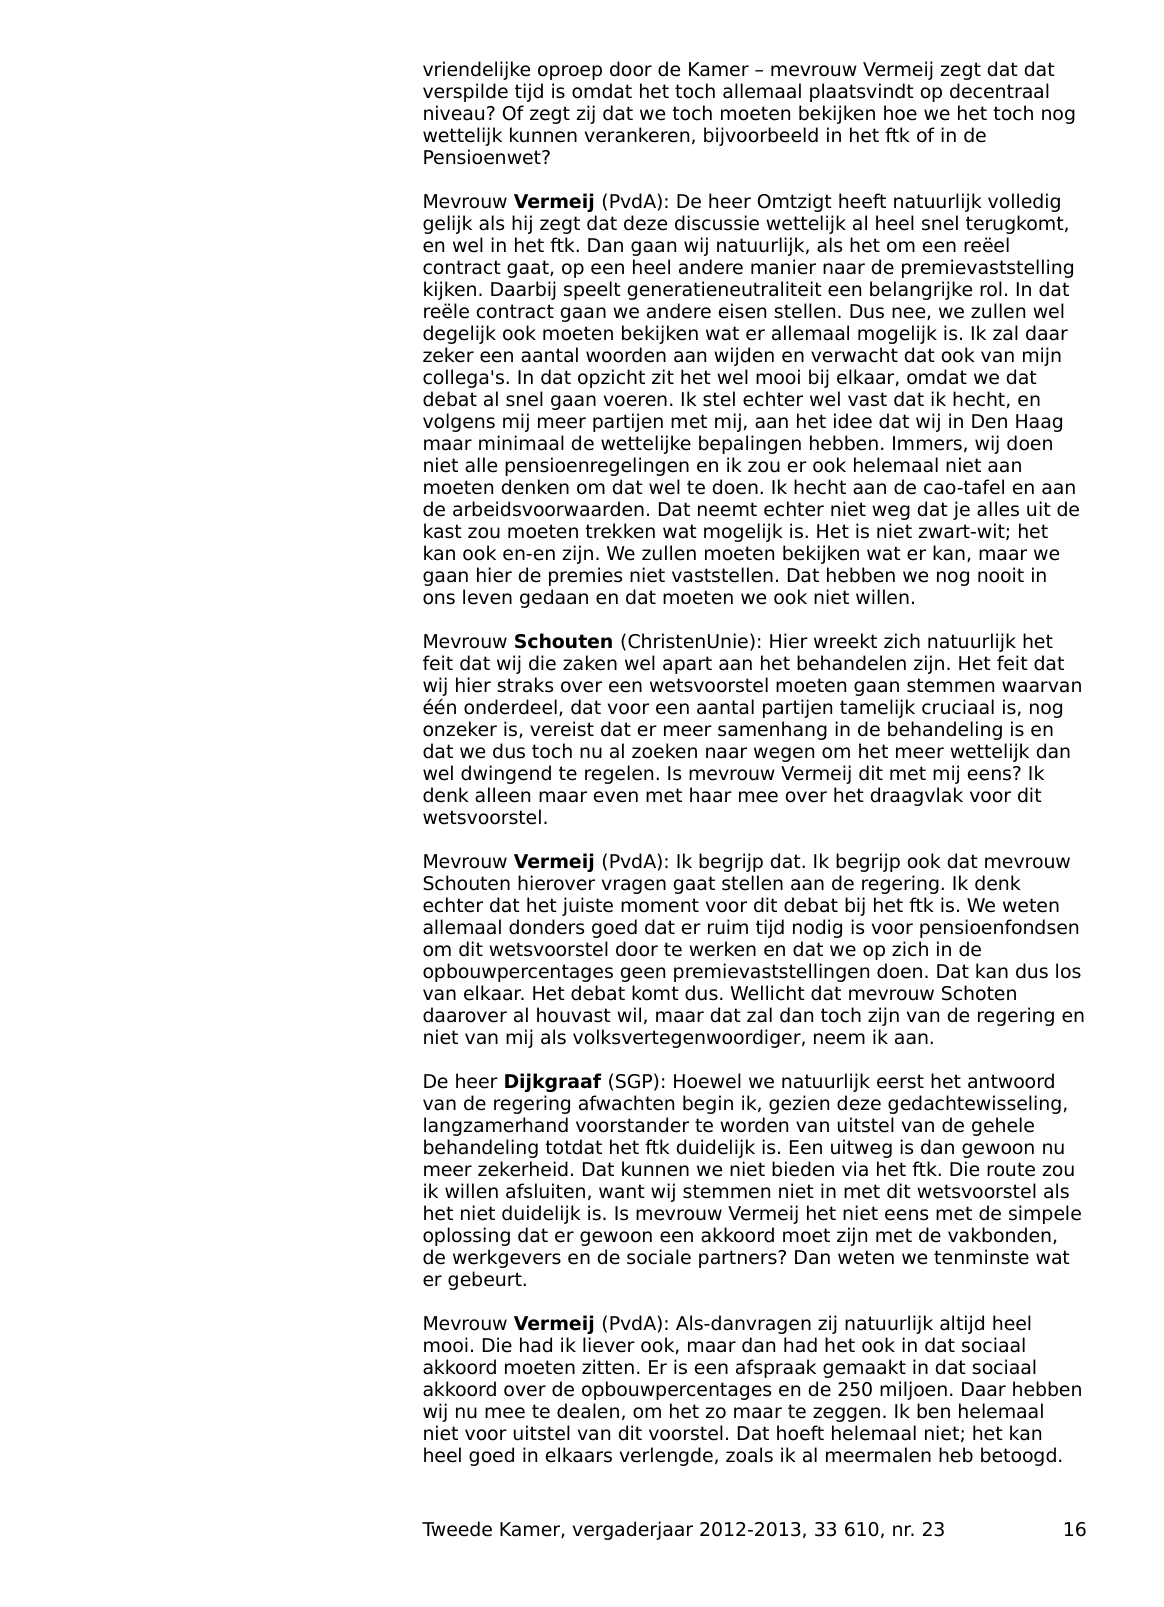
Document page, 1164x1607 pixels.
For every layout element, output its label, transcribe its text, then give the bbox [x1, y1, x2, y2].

text Mevrouw Vermeij (PvdA): De heer Omtzigt heeft natuurlijk volledig gelijk als hij zegt dat deze discussie wettelijk al heel snel terugkomt, en wel in het ftk. Dan gaan wij natuurlijk, als het om een reëel contract gaat, op een heel andere manier naar de premievaststelling kijken. Daarbij speelt generatieneutraliteit een belangrijke rol. In dat reële contract gaan we andere eisen stellen. Dus nee, we zullen wel degelijk ook moeten bekijken wat er allemaal mogelijk is. Ik zal daar zeker een aantal woorden aan wijden en verwacht dat ook van mijn collega's. In dat opzicht zit het wel mooi bij elkaar, omdat we dat debat al snel gaan voeren. Ik stel echter wel vast dat ik hecht, en volgens mij meer partijen met mij, aan het idee dat wij in Den Haag maar minimaal de wettelijke bepalingen hebben. Immers, wij doen niet alle pensioenregelingen en ik zou er ook helemaal niet aan moeten denken om dat wel te doen. Ik hecht aan de cao-tafel en aan de arbeidsvoorwaarden. Dat neemt echter niet weg dat je alles uit de kast zou moeten trekken wat mogelijk is. Het is niet zwart-wit; het kan ook en-en zijn. We zullen moeten bekijken wat er kan, maar we gaan hier de premies niet vaststellen. Dat hebben we nog nooit in ons leven gedaan en dat moeten we ook niet willen. [422, 191, 1087, 609]
text De heer Dijkgraaf (SGP): Hoewel we natuurlijk eerst het antwoord van de regering afwachten begin ik, gezien deze gedachtewisseling, langzamerhand voorstander te worden van uitstel van de gehele behandeling totdat het ftk duidelijk is. Een uitweg is dan gewoon nu meer zekerheid. Dat kunnen we niet bieden via het ftk. Die route zou ik willen afsluiten, want wij stemmen niet in met dit wetsvoorstel als het niet duidelijk is. Is mevrouw Vermeij het niet eens met de simpele oplossing dat er gewoon een akkoord moet zijn met de vakbonden, de werkgevers en de sociale partners? Dan weten we tenminste wat er gebeurt. [422, 1071, 1087, 1291]
text Mevrouw Schouten (ChristenUnie): Hier wreekt zich natuurlijk het feit dat wij die zaken wel apart aan het behandelen zijn. Het feit dat wij hier straks over een wetsvoorstel moeten gaan stemmen waarvan één onderdeel, dat voor een aantal partijen tamelijk cruciaal is, nog onzeker is, vereist dat er meer samenhang in de behandeling is en dat we dus toch nu al zoeken naar wegen om het meer wettelijk dan wel dwingend te regelen. Is mevrouw Vermeij dit met mij eens? Ik denk alleen maar even met haar mee over het draagvlak voor dit wetsvoorstel. [422, 631, 1087, 829]
text vriendelijke oproep door de Kamer – mevrouw Vermeij zegt dat dat verspilde tijd is omdat het toch allemaal plaatsvindt op decentraal niveau? Of zegt zij dat we toch moeten bekijken hoe we het toch nog wettelijk kunnen verankeren, bijvoorbeeld in het ftk of in de Pensioenwet? [422, 59, 1087, 169]
text Mevrouw Vermeij (PvdA): Ik begrijp dat. Ik begrijp ook dat mevrouw Schouten hierover vragen gaat stellen aan de regering. Ik denk echter dat het juiste moment voor dit debat bij het ftk is. We weten allemaal donders goed dat er ruim tijd nodig is voor pensioenfondsen om dit wetsvoorstel door te werken en dat we op zich in de opbouwpercentages geen premievaststellingen doen. Dat kan dus los van elkaar. Het debat komt dus. Wellicht dat mevrouw Schoten daarover al houvast wil, maar dat zal dan toch zijn van de regering en niet van mij als volksvertegenwoordiger, neem ik aan. [422, 851, 1087, 1049]
text Mevrouw Vermeij (PvdA): Als-danvragen zij natuurlijk altijd heel mooi. Die had ik liever ook, maar dan had het ook in dat sociaal akkoord moeten zitten. Er is een afspraak gemaakt in dat sociaal akkoord over de opbouwpercentages en de 250 miljoen. Daar hebben wij nu mee te dealen, om het zo maar te zeggen. Ik ben helemaal niet voor uitstel van dit voorstel. Dat hoeft helemaal niet; het kan heel goed in elkaars verlengde, zoals ik al meermalen heb betoogd. [422, 1313, 1087, 1467]
